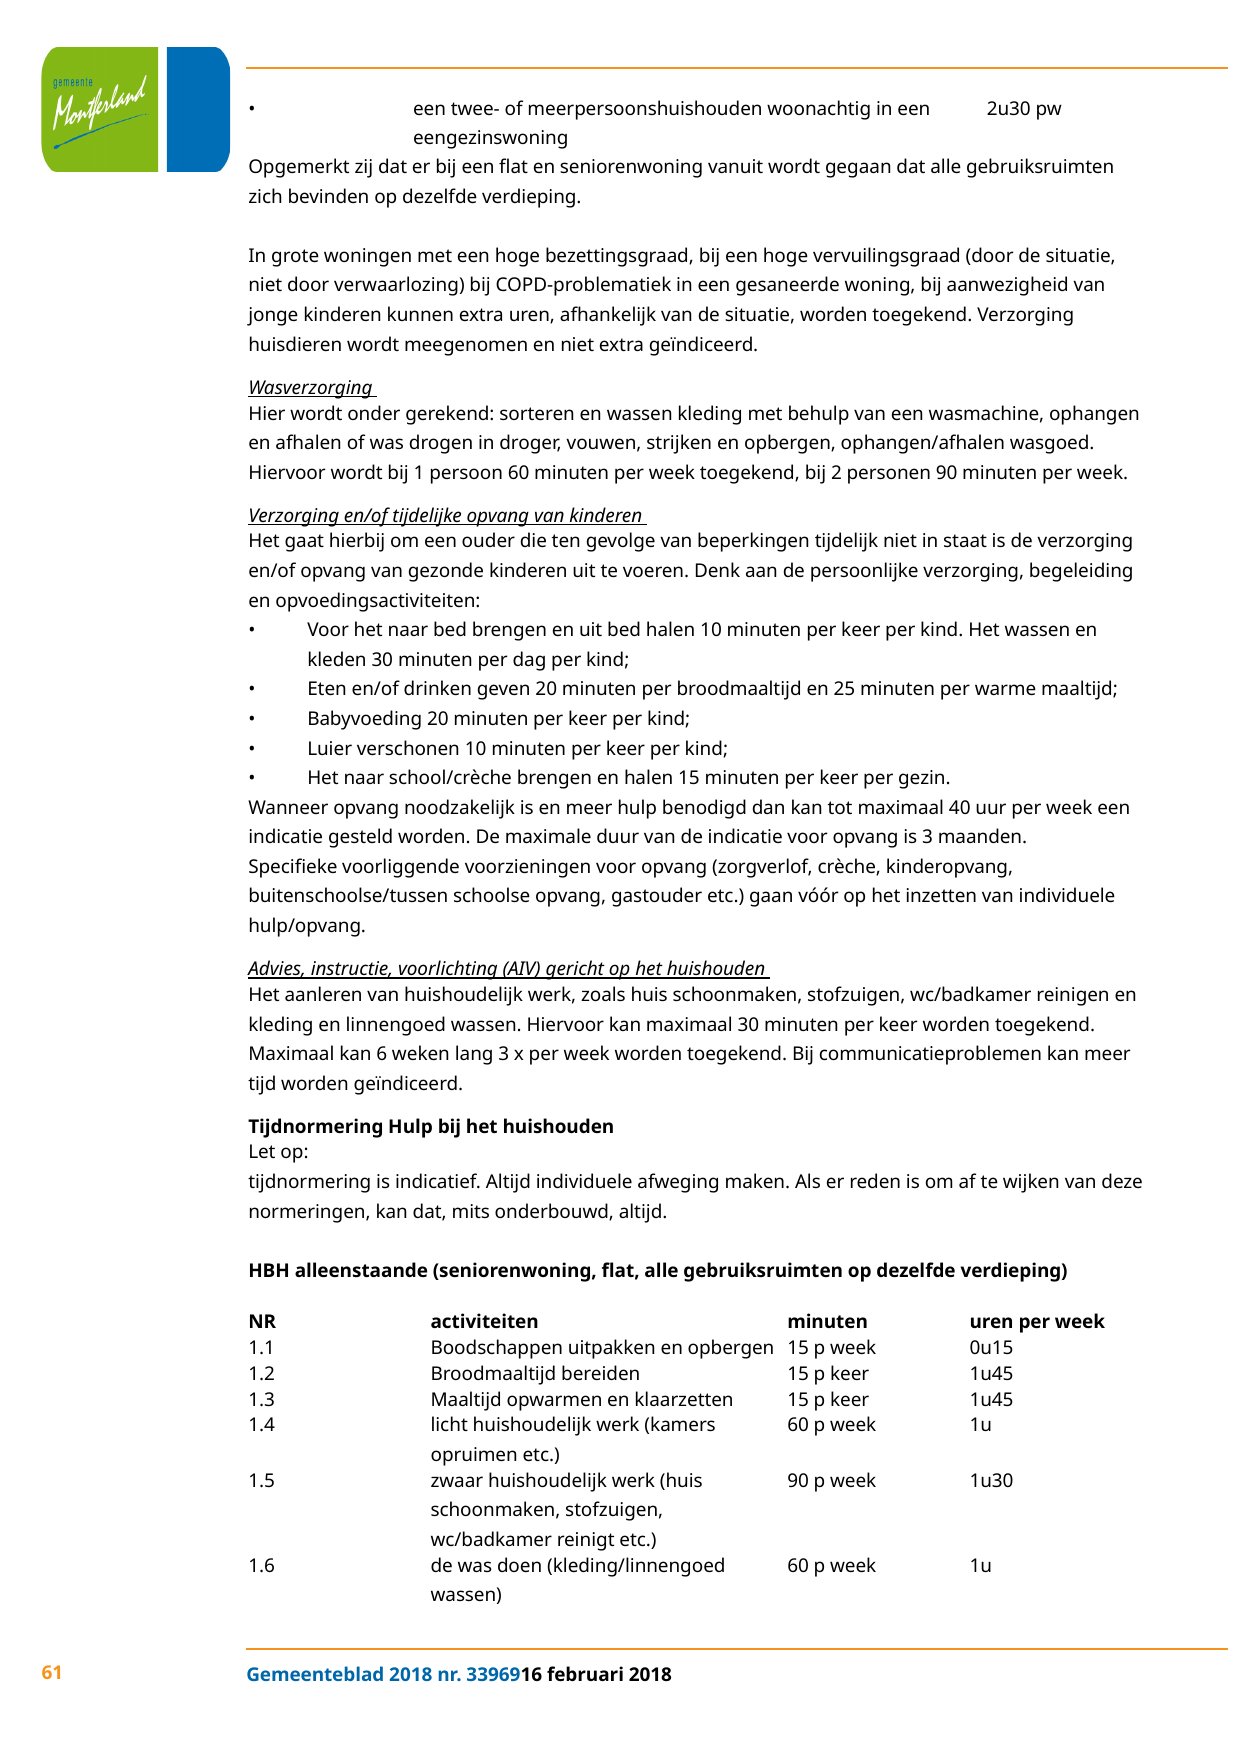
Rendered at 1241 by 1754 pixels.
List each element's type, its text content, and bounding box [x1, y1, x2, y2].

table_cell 1u45 [969, 1360, 1152, 1386]
text Het aanleren van huishoudelijk werk, zoals huis schoonmaken, stofzuigen, wc/badkamer reinigen en kleding en linnengoed wassen. Hiervoor kan maximaal 30 minuten per keer worden toegekend. Maximaal kan 6 weken lang 3 x per week worden toegekend. Bij communicatieproblemen kan meer tijd worden geïndiceerd. [248, 981, 1152, 1096]
text Opgemerkt zij dat er bij een flat en seniorenwoning vanuit wordt gegaan dat alle gebruiksruimten zich bevinden op dezelfde verdieping. [248, 153, 1152, 209]
picture [41, 47, 231, 172]
table_cell Maaltijd opwarmen en klaarzetten [430, 1386, 787, 1412]
table_cell de was doen (kleding/linnengoed wassen) [430, 1552, 787, 1607]
table_cell activiteiten [430, 1309, 787, 1334]
table_cell uren per week [969, 1309, 1152, 1334]
table_cell 1u [969, 1552, 1152, 1607]
table_cell een twee- of meerpersoonshuishouden woonachtig in een eengezinswoning [413, 95, 987, 150]
list Het naar school/crèche brengen en halen 15 minuten per keer per gezin. [248, 764, 1152, 790]
text Let op: [248, 1139, 1152, 1164]
table_header HBH alleenstaande (seniorenwoning, flat, alle gebruiksruimten op dezelfde verdieping) [248, 1257, 1152, 1283]
table_cell Broodmaaltijd bereiden [430, 1360, 787, 1386]
list Babyvoeding 20 minuten per keer per kind; [248, 705, 1152, 731]
table_cell 1.2 [248, 1360, 430, 1386]
text Hier wordt onder gerekend: sorteren en wassen kleding met behulp van een wasmachine, ophangen en afhalen of was drogen in droger, vouwen, strijken en opbergen, ophangen/afhalen wasgoed. [248, 400, 1152, 455]
table_cell 60 p week [787, 1412, 969, 1467]
table_cell 1.1 [248, 1334, 430, 1360]
table_cell 1.6 [248, 1552, 430, 1607]
table_cell Boodschappen uitpakken en opbergen [430, 1334, 787, 1360]
text Tijdnormering Hulp bij het huishouden [248, 1113, 1152, 1139]
list Eten en/of drinken geven 20 minuten per broodmaaltijd en 25 minuten per warme maaltijd; [248, 676, 1152, 701]
text In grote woningen met een hoge bezettingsgraad, bij een hoge vervuilingsgraad (door de situatie, niet door verwaarlozing) bij COPD-problematiek in een gesaneerde woning, bij aanwezigheid van jonge kinderen kunnen extra uren, afhankelijk van de situatie, worden toegekend. Verzorging huisdieren wordt meegenomen en niet extra geïndiceerd. [248, 242, 1152, 357]
table_cell 1u45 [969, 1386, 1152, 1412]
list Voor het naar bed brengen en uit bed halen 10 minuten per keer per kind. Het wassen en kleden 30 minuten per dag per kind; [248, 616, 1152, 672]
text Wanneer opvang noodzakelijk is en meer hulp benodigd dan kan tot maximaal 40 uur per week een indicatie gesteld worden. De maximale duur van de indicatie voor opvang is 3 maanden. [248, 794, 1152, 849]
text Advies, instructie, voorlichting (AIV) gericht op het huishouden [248, 955, 1152, 981]
text Het gaat hierbij om een ouder die ten gevolge van beperkingen tijdelijk niet in staat is de verzorging en/of opvang van gezonde kinderen uit te voeren. Denk aan de persoonlijke verzorging, begeleiding en opvoedingsactiviteiten: [248, 528, 1152, 613]
table_cell 15 p keer [787, 1360, 969, 1386]
table_cell 1u [969, 1412, 1152, 1467]
text Wasverzorging [248, 374, 1152, 400]
text Specifieke voorliggende voorzieningen voor opvang (zorgverlof, crèche, kinderopvang, buitenschoolse/tussen schoolse opvang, gastouder etc.) gaan vóór op het inzetten van individuele hulp/opvang. [248, 853, 1152, 938]
table_cell 0u15 [969, 1334, 1152, 1360]
table_cell licht huishoudelijk werk (kamers opruimen etc.) [430, 1412, 787, 1467]
table_cell 90 p week [787, 1467, 969, 1552]
list Luier verschonen 10 minuten per keer per kind; [248, 735, 1152, 761]
table_cell [248, 1283, 1152, 1309]
table_cell minuten [787, 1309, 969, 1334]
text Hiervoor wordt bij 1 persoon 60 minuten per week toegekend, bij 2 personen 90 minuten per week. [248, 459, 1152, 484]
table_cell NR [248, 1309, 430, 1334]
table_cell 15 p keer [787, 1386, 969, 1412]
table_cell 1.3 [248, 1386, 430, 1412]
table_cell 2u30 pw [987, 95, 1152, 150]
table_cell zwaar huishoudelijk werk (huis schoonmaken, stofzuigen, wc/badkamer reinigt etc.) [430, 1467, 787, 1552]
text tijdnormering is indicatief. Altijd individuele afweging maken. Als er reden is om af te wijken van deze normeringen, kan dat, mits onderbouwd, altijd. [248, 1168, 1152, 1224]
table_cell 1.5 [248, 1467, 430, 1552]
table_cell • [248, 95, 413, 150]
table_cell 1.4 [248, 1412, 430, 1467]
text Verzorging en/of tijdelijke opvang van kinderen [248, 502, 1152, 528]
table_cell 60 p week [787, 1552, 969, 1607]
table_cell 15 p week [787, 1334, 969, 1360]
table_cell 1u30 [969, 1467, 1152, 1552]
